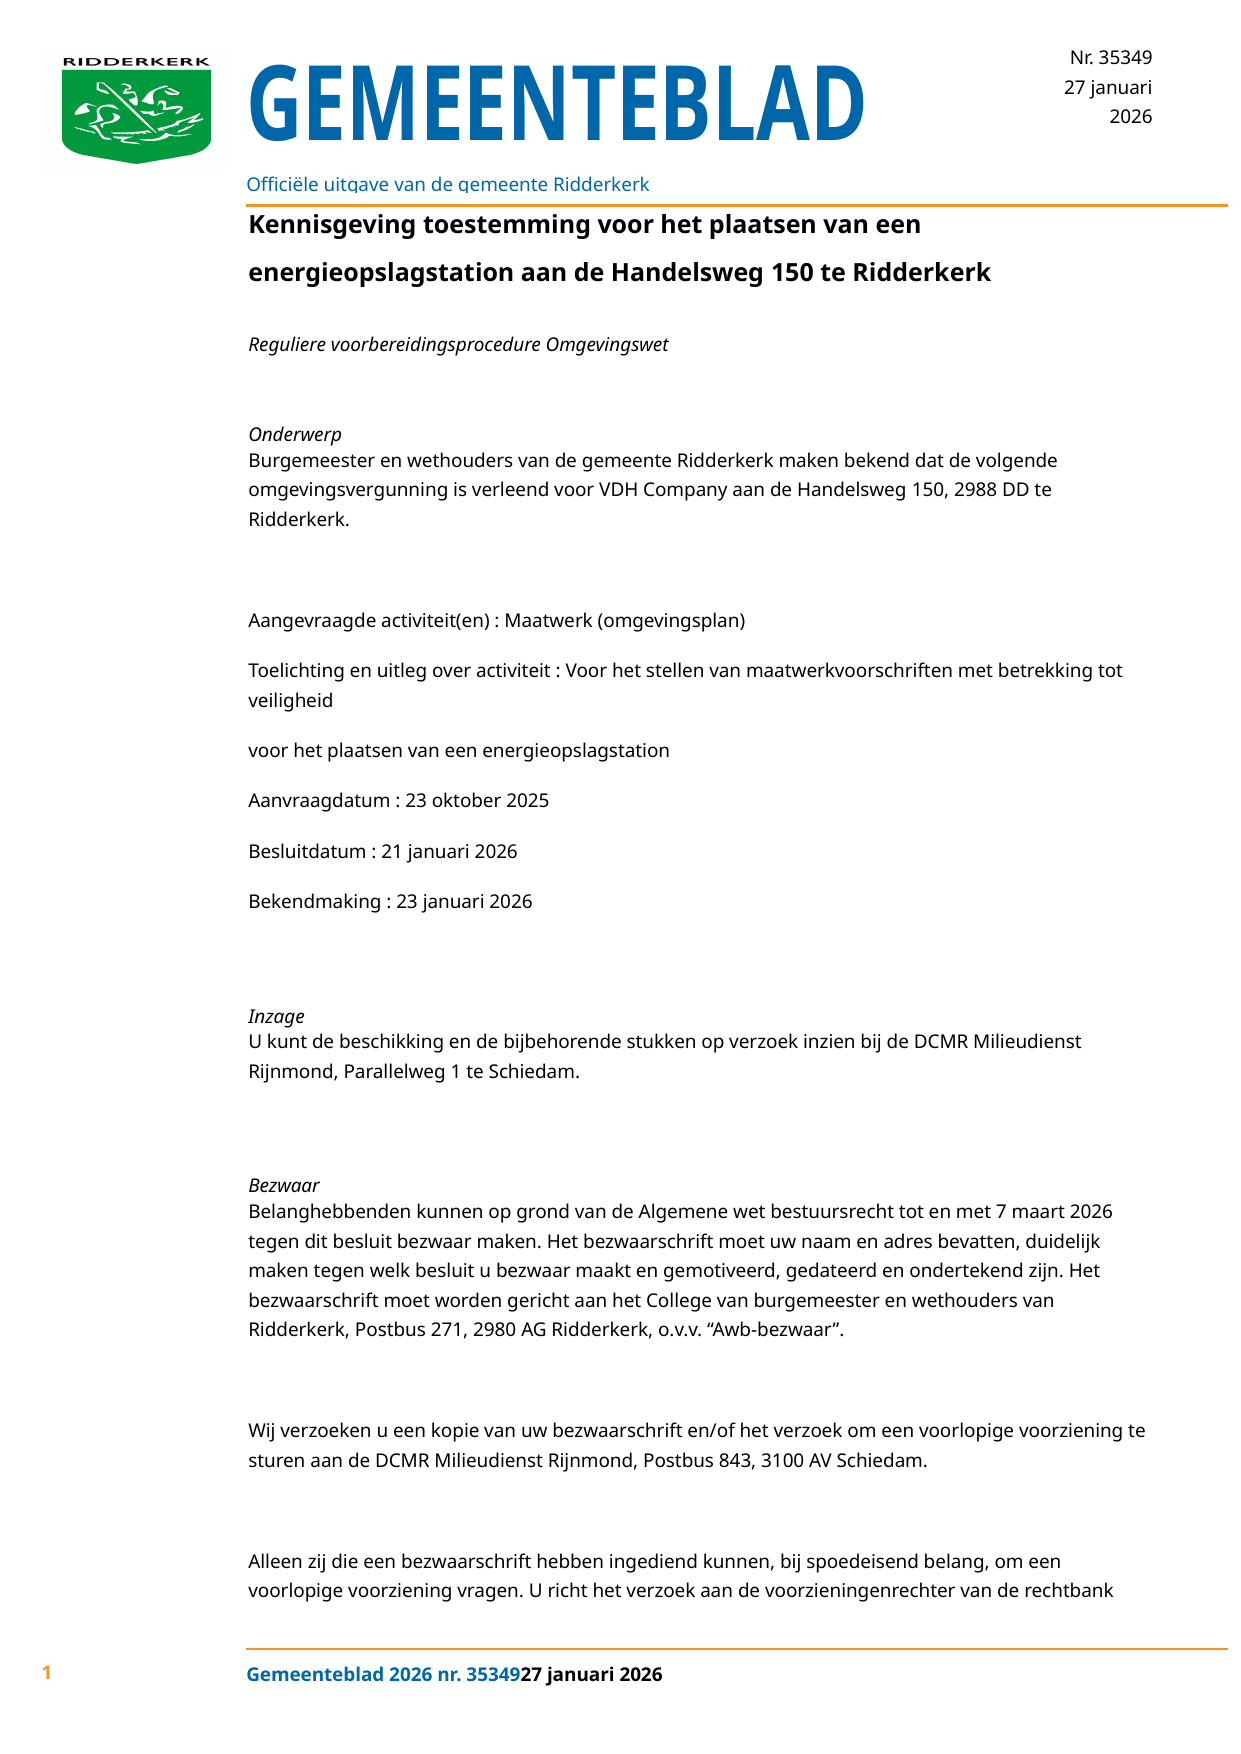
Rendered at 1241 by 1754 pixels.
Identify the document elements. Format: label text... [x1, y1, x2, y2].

text Toelichting en uitleg over activiteit : Voor het stellen van maatwerkvoorschriften met betrekking tot veiligheid [248, 657, 1152, 713]
text voor het plaatsen van een energieopslagstation [248, 737, 1152, 763]
text Burgemeester en wethouders van de gemeente Ridderkerk maken bekend dat de volgende omgevingsvergunning is verleend voor VDH Company aan de Handelsweg 150, 2988 DD te Ridderkerk. [248, 447, 1152, 532]
text Onderwerp [248, 421, 1152, 447]
text Inzage [248, 1003, 1152, 1029]
text Reguliere voorbereidingsprocedure Omgevingswet [248, 331, 1152, 357]
text Bezwaar [248, 1173, 1152, 1198]
text U kunt de beschikking en de bijbehorende stukken op verzoek inzien bij de DCMR Milieudienst Rijnmond, Parallelweg 1 te Schiedam. [248, 1029, 1152, 1084]
text Bekendmaking : 23 januari 2026 [248, 888, 1152, 914]
text Aanvraagdatum : 23 oktober 2025 [248, 788, 1152, 813]
text Kennisgeving toestemming voor het plaatsen van een energieopslagstation aan de Handelsweg 150 te Ridderkerk [248, 207, 1152, 288]
text Besluitdatum : 21 januari 2026 [248, 838, 1152, 864]
text Aangevraagde activiteit(en) : Maatwerk (omgevingsplan) [248, 607, 1152, 633]
text Alleen zij die een bezwaarschrift hebben ingediend kunnen, bij spoedeisend belang, om een voorlopige voorziening vragen. U richt het verzoek aan de voorzieningenrechter van de rechtbank [248, 1548, 1152, 1603]
text Wij verzoeken u een kopie van uw bezwaarschrift en/of het verzoek om een voorlopige voorziening te sturen aan de DCMR Milieudienst Rijnmond, Postbus 843, 3100 AV Schiedam. [248, 1417, 1152, 1473]
picture [41, 47, 231, 172]
text Belanghebbenden kunnen op grond van de Algemene wet bestuursrecht tot en met 7 maart 2026 tegen dit besluit bezwaar maken. Het bezwaarschrift moet uw naam en adres bevatten, duidelijk maken tegen welk besluit u bezwaar maakt en gemotiveerd, gedateerd en ondertekend zijn. Het bezwaarschrift moet worden gericht aan het College van burgemeester en wethouders van Ridderkerk, Postbus 271, 2980 AG Ridderkerk, o.v.v. “Awb-bezwaar”. [248, 1198, 1152, 1342]
